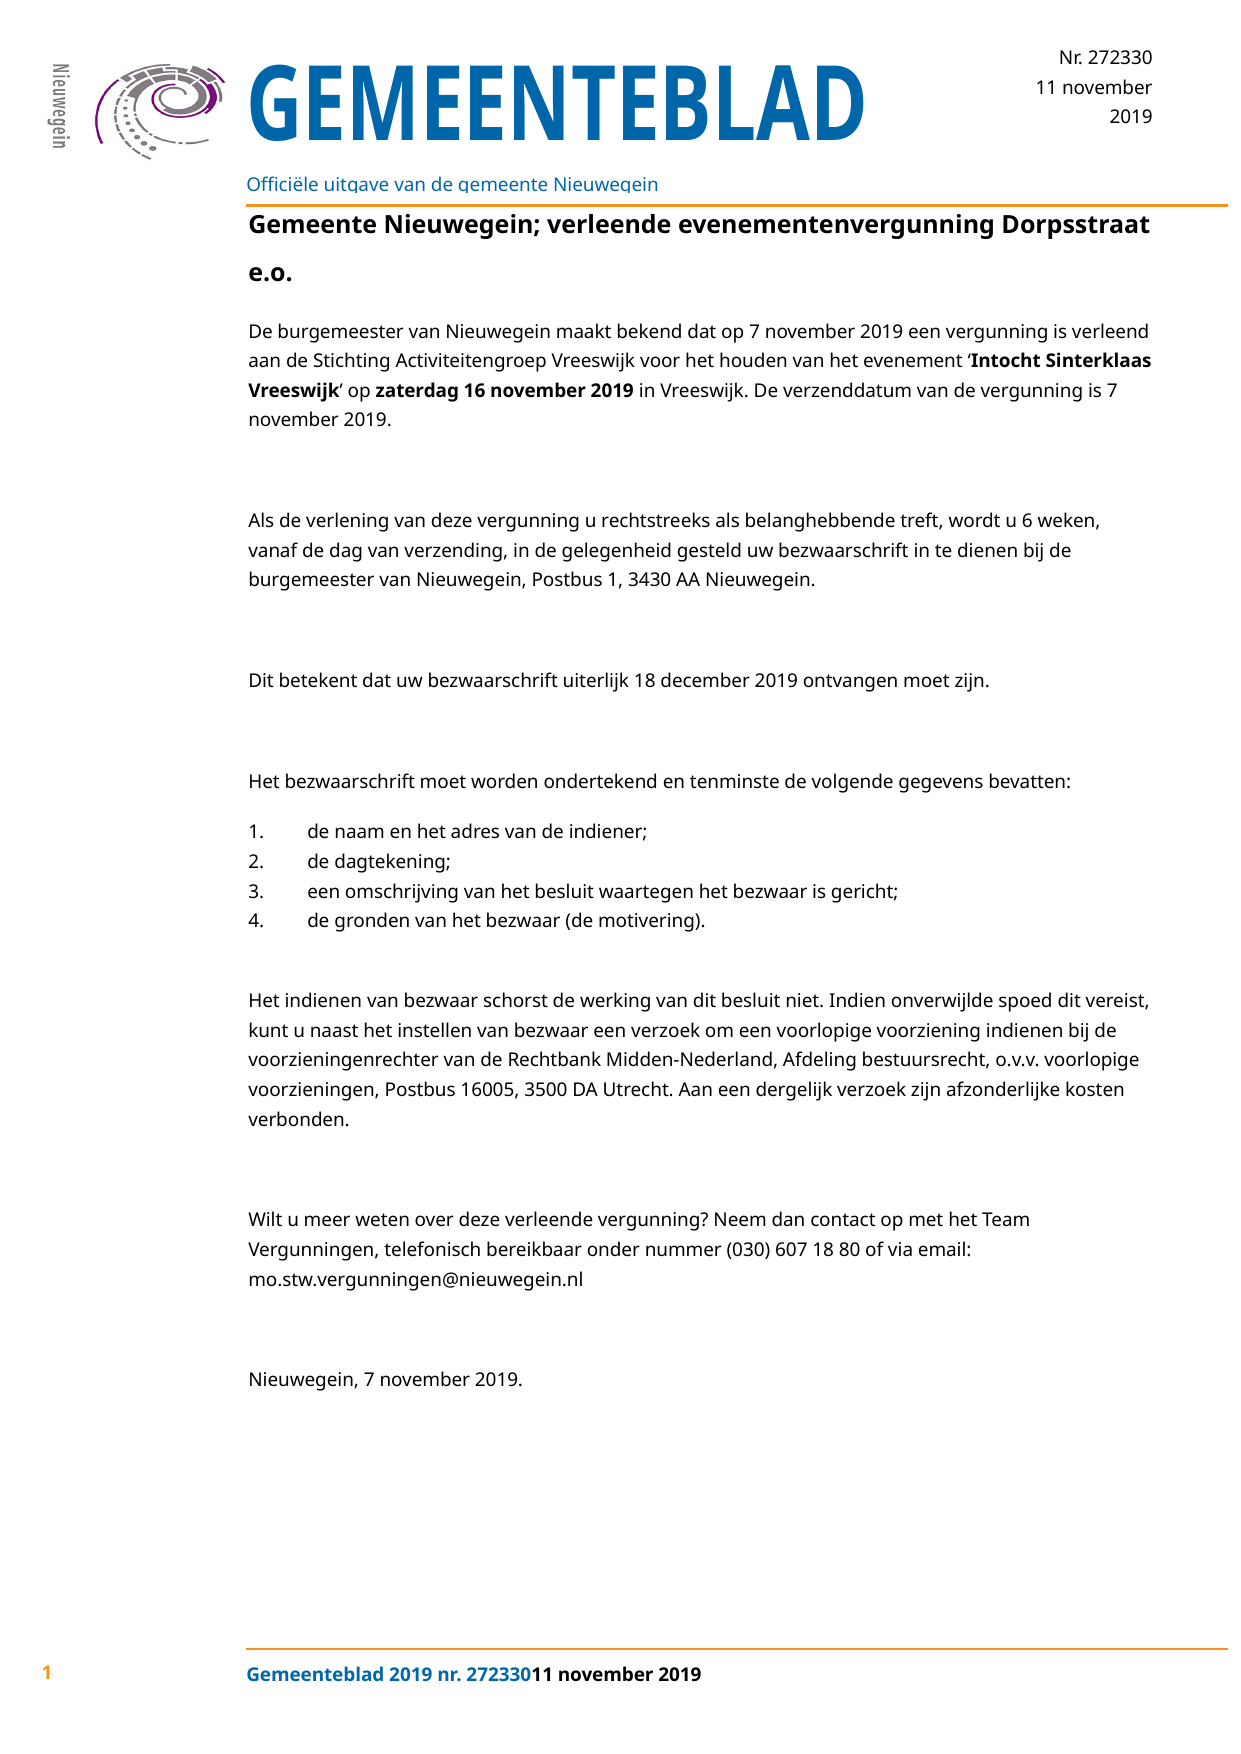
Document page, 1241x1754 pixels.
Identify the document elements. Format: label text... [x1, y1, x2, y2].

text Nieuwegein, 7 november 2019. [248, 1367, 1152, 1392]
text Als de verlening van deze vergunning u rechtstreeks als belanghebbende treft, wordt u 6 weken, vanaf de dag van verzending, in de gelegenheid gesteld uw bezwaarschrift in te dienen bij de burgemeester van Nieuwegein, Postbus 1, 3430 AA Nieuwegein. [248, 507, 1152, 592]
text Dit betekent dat uw bezwaarschrift uiterlijk 18 december 2019 ontvangen moet zijn. [248, 667, 1152, 693]
text Het indienen van bezwaar schorst de werking van dit besluit niet. Indien onverwijlde spoed dit vereist, kunt u naast het instellen van bezwaar een verzoek om een voorlopige voorziening indienen bij de voorzieningenrechter van de Rechtbank Midden-Nederland, Afdeling bestuursrecht, o.v.v. voorlopige voorzieningen, Postbus 16005, 3500 DA Utrecht. Aan een dergelijk verzoek zijn afzonderlijke kosten verbonden. [248, 987, 1152, 1132]
list de gronden van het bezwaar (de motivering). [248, 907, 1152, 933]
list de naam en het adres van de indiener; [248, 819, 1152, 844]
list een omschrijving van het besluit waartegen het bezwaar is gericht; [248, 878, 1152, 904]
text Het bezwaarschrift moet worden ondertekend en tenminste de volgende gegevens bevatten: [248, 768, 1152, 794]
list de dagtekening; [248, 848, 1152, 874]
text Wilt u meer weten over deze verleende vergunning? Neem dan contact op met het Team Vergunningen, telefonisch bereikbaar onder nummer (030) 607 18 80 of via email: mo.stw.vergunningen@nieuwegein.nl [248, 1207, 1152, 1292]
picture [41, 47, 231, 172]
text De burgemeester van Nieuwegein maakt bekend dat op 7 november 2019 een vergunning is verleend aan de Stichting Activiteitengroep Vreeswijk voor het houden van het evenement ‘Intocht Sinterklaas Vreeswijk’ op zaterdag 16 november 2019 in Vreeswijk. De verzenddatum van de vergunning is 7 november 2019. [248, 318, 1152, 432]
text Gemeente Nieuwegein; verleende evenementenvergunning Dorpsstraat e.o. [248, 207, 1152, 288]
